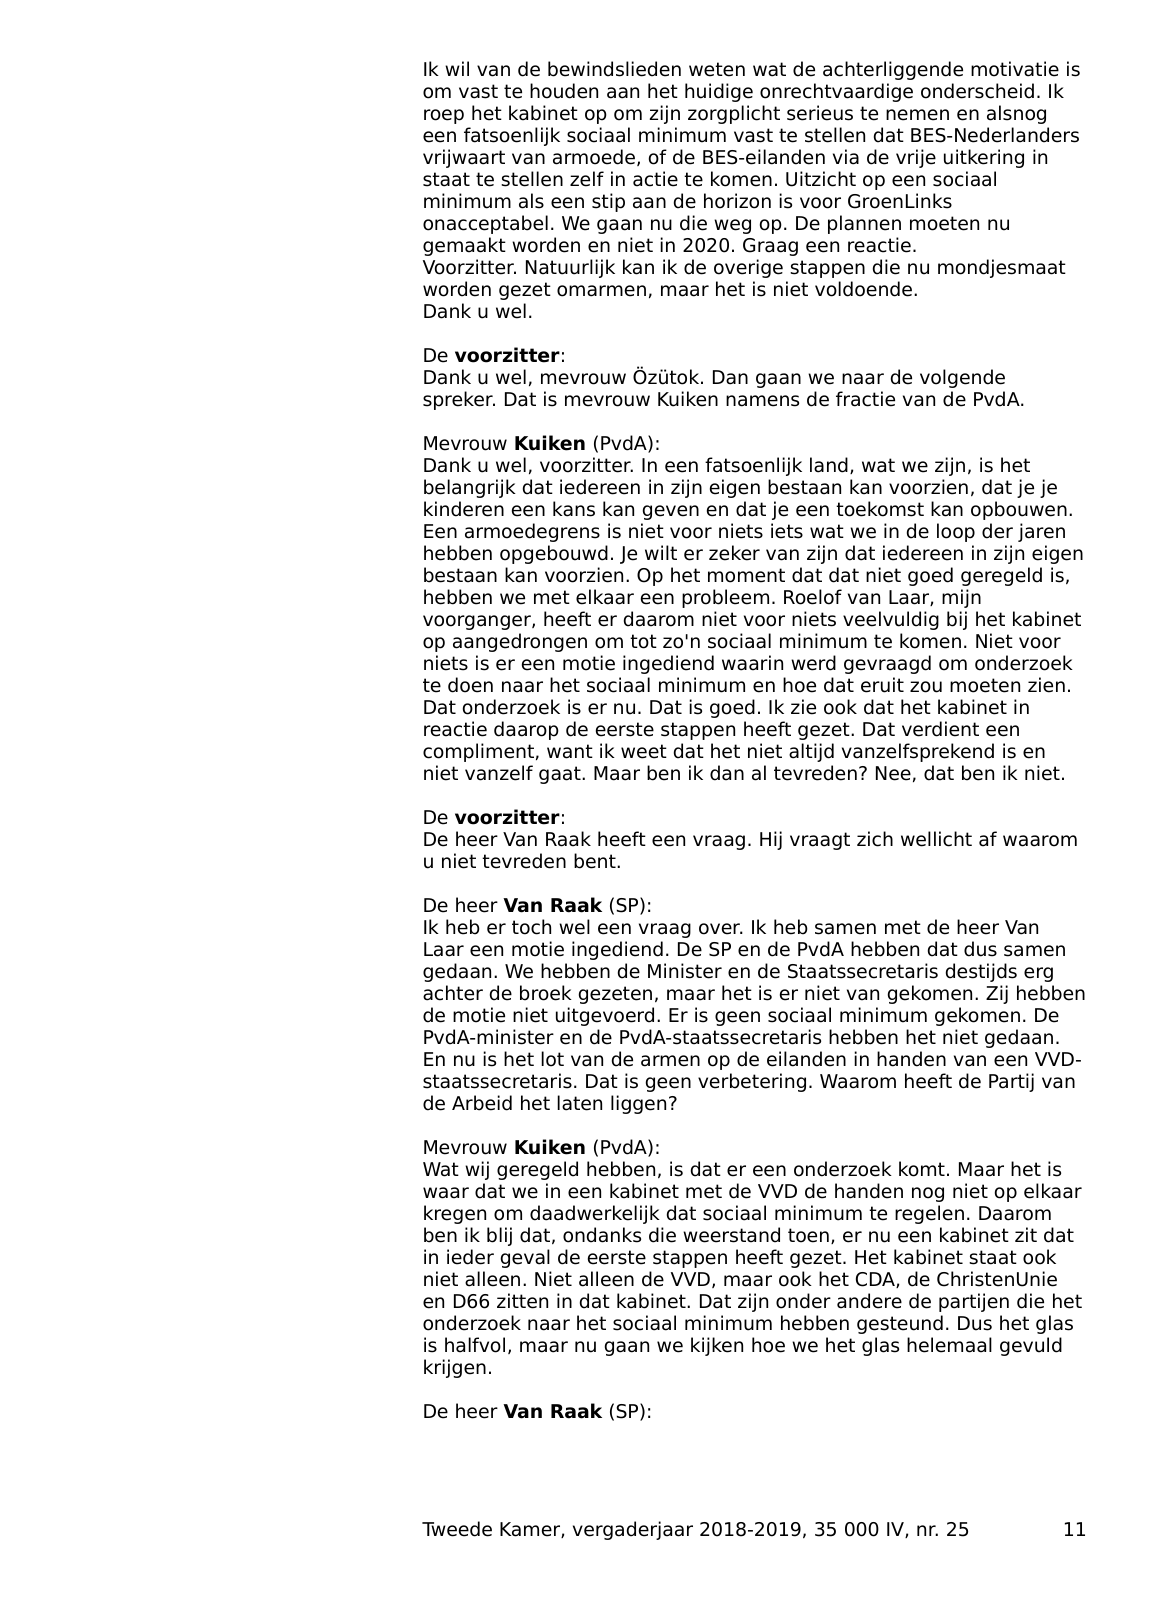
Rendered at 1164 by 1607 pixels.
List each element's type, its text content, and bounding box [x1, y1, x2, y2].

text Ik wil van de bewindslieden weten wat de achterliggende motivatie is om vast te houden aan het huidige onrechtvaardige onderscheid. Ik roep het kabinet op om zijn zorgplicht serieus te nemen en alsnog een fatsoenlijk sociaal minimum vast te stellen dat BES-Nederlanders vrijwaart van armoede, of de BES-eilanden via de vrije uitkering in staat te stellen zelf in actie te komen. Uitzicht op een sociaal minimum als een stip aan de horizon is voor GroenLinks onacceptabel. We gaan nu die weg op. De plannen moeten nu gemaakt worden en niet in 2020. Graag een reactie. [422, 59, 1087, 257]
text De heer Van Raak (SP): [422, 895, 1087, 917]
text Wat wij geregeld hebben, is dat er een onderzoek komt. Maar het is waar dat we in een kabinet met de VVD de handen nog niet op elkaar kregen om daadwerkelijk dat sociaal minimum te regelen. Daarom ben ik blij dat, ondanks die weerstand toen, er nu een kabinet zit dat in ieder geval de eerste stappen heeft gezet. Het kabinet staat ook niet alleen. Niet alleen de VVD, maar ook het CDA, de ChristenUnie en D66 zitten in dat kabinet. Dat zijn onder andere de partijen die het onderzoek naar het sociaal minimum hebben gesteund. Dus het glas is halfvol, maar nu gaan we kijken hoe we het glas helemaal gevuld krijgen. [422, 1159, 1087, 1379]
text De heer Van Raak heeft een vraag. Hij vraagt zich wellicht af waarom u niet tevreden bent. [422, 829, 1087, 873]
text Dank u wel, mevrouw Özütok. Dan gaan we naar de volgende spreker. Dat is mevrouw Kuiken namens de fractie van de PvdA. [422, 367, 1087, 411]
text Mevrouw Kuiken (PvdA): [422, 1137, 1087, 1159]
text Voorzitter. Natuurlijk kan ik de overige stappen die nu mondjesmaat worden gezet omarmen, maar het is niet voldoende. [422, 257, 1087, 301]
text De heer Van Raak (SP): [422, 1401, 1087, 1423]
text De voorzitter: [422, 807, 1087, 829]
text Mevrouw Kuiken (PvdA): [422, 433, 1087, 455]
text Dank u wel. [422, 301, 1087, 323]
text De voorzitter: [422, 345, 1087, 367]
text Dank u wel, voorzitter. In een fatsoenlijk land, wat we zijn, is het belangrijk dat iedereen in zijn eigen bestaan kan voorzien, dat je je kinderen een kans kan geven en dat je een toekomst kan opbouwen. Een armoedegrens is niet voor niets iets wat we in de loop der jaren hebben opgebouwd. Je wilt er zeker van zijn dat iedereen in zijn eigen bestaan kan voorzien. Op het moment dat dat niet goed geregeld is, hebben we met elkaar een probleem. Roelof van Laar, mijn voorganger, heeft er daarom niet voor niets veelvuldig bij het kabinet op aangedrongen om tot zo'n sociaal minimum te komen. Niet voor niets is er een motie ingediend waarin werd gevraagd om onderzoek te doen naar het sociaal minimum en hoe dat eruit zou moeten zien. Dat onderzoek is er nu. Dat is goed. Ik zie ook dat het kabinet in reactie daarop de eerste stappen heeft gezet. Dat verdient een compliment, want ik weet dat het niet altijd vanzelfsprekend is en niet vanzelf gaat. Maar ben ik dan al tevreden? Nee, dat ben ik niet. [422, 455, 1087, 785]
text Ik heb er toch wel een vraag over. Ik heb samen met de heer Van Laar een motie ingediend. De SP en de PvdA hebben dat dus samen gedaan. We hebben de Minister en de Staatssecretaris destijds erg achter de broek gezeten, maar het is er niet van gekomen. Zij hebben de motie niet uitgevoerd. Er is geen sociaal minimum gekomen. De PvdA-minister en de PvdA-staatssecretaris hebben het niet gedaan. En nu is het lot van de armen op de eilanden in handen van een VVD-staatssecretaris. Dat is geen verbetering. Waarom heeft de Partij van de Arbeid het laten liggen? [422, 917, 1087, 1115]
